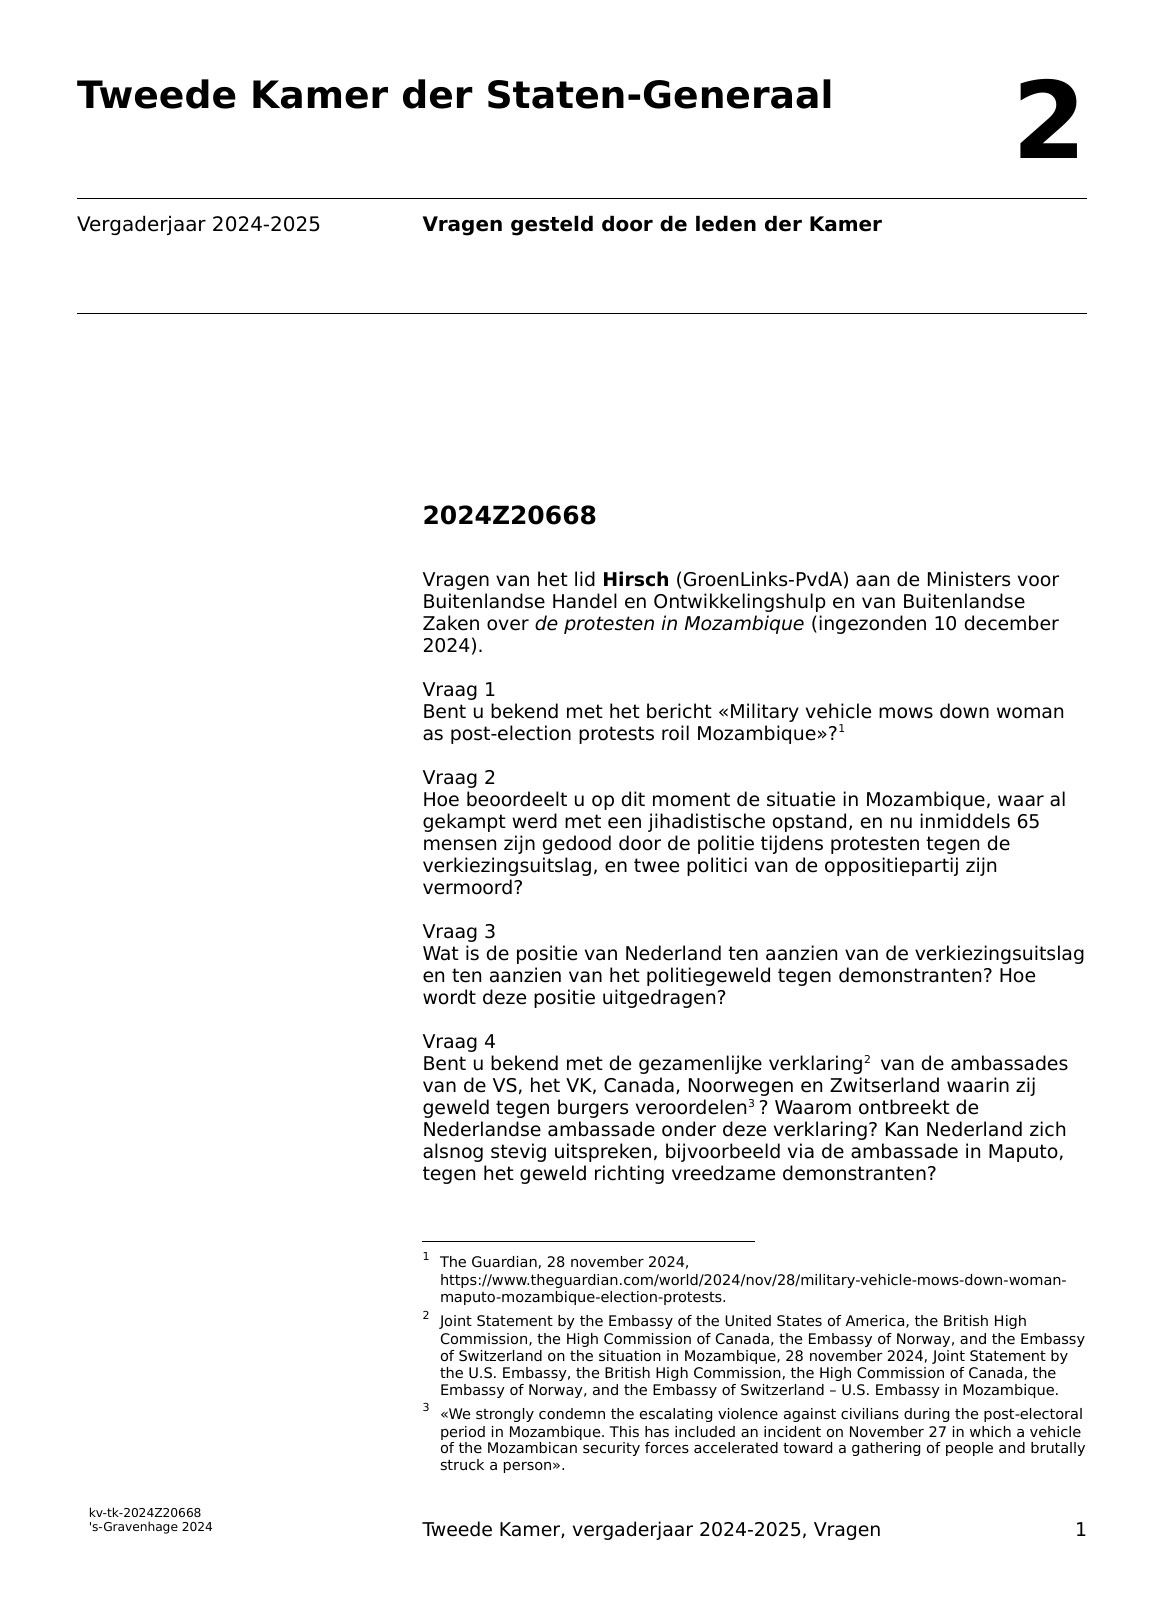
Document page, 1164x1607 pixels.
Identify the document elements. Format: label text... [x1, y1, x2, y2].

text Bent u bekend met het bericht «Military vehicle mows down woman as post-election protests roil Mozambique»? [422, 701, 1087, 745]
text Vraag 2 [422, 767, 1087, 789]
text kv-tk-2024Z20668 [88, 1506, 323, 1520]
table_header 2 [886, 59, 1087, 198]
text Vraag 4 [422, 1031, 1087, 1053]
text 's-Gravenhage 2024 [88, 1520, 323, 1534]
text Vraag 1 [422, 679, 1087, 701]
table_cell Vragen gesteld door de leden der Kamer [422, 199, 1087, 313]
table_cell Vergaderjaar 2024-2025 [77, 199, 422, 313]
table_header Tweede Kamer der Staten-Generaal [77, 59, 886, 198]
text «We strongly condemn the escalating violence against civilians during the post-electoral period in Mozambique. This has included an incident on November 27 in which a vehicle of the Mozambican security forces accelerated toward a gathering of people and brutally struck a person». [422, 1402, 1087, 1474]
text 2024Z20668 [422, 501, 1087, 531]
text Bent u bekend met de gezamenlijke verklaring van de ambassades van de VS, het VK, Canada, Noorwegen en Zwitserland waarin zij geweld tegen burgers veroordelen? Waarom ontbreekt de Nederlandse ambassade onder deze verklaring? Kan Nederland zich alsnog stevig uitspreken, bijvoorbeeld via de ambassade in Maputo, tegen het geweld richting vreedzame demonstranten? [422, 1053, 1087, 1185]
text Joint Statement by the Embassy of the United States of America, the British High Commission, the High Commission of Canada, the Embassy of Norway, and the Embassy of Switzerland on the situation in Mozambique, 28 november 2024, Joint Statement by the U.S. Embassy, the British High Commission, the High Commission of Canada, the Embassy of Norway, and the Embassy of Switzerland – U.S. Embassy in Mozambique. [422, 1309, 1087, 1399]
text Vragen van het lid Hirsch (GroenLinks-PvdA) aan de Ministers voor Buitenlandse Handel en Ontwikkelingshulp en van Buitenlandse Zaken over de protesten in Mozambique (ingezonden 10 december 2024). [422, 569, 1087, 657]
text Wat is de positie van Nederland ten aanzien van de verkiezingsuitslag en ten aanzien van het politiegeweld tegen demonstranten? Hoe wordt deze positie uitgedragen? [422, 943, 1087, 1009]
text Vraag 3 [422, 921, 1087, 943]
text The Guardian, 28 november 2024, https://www.theguardian.com/world/2024/nov/28/military-vehicle-mows-down-woman-maputo-mozambique-election-protests. [422, 1250, 1087, 1306]
text Hoe beoordeelt u op dit moment de situatie in Mozambique, waar al gekampt werd met een jihadistische opstand, en nu inmiddels 65 mensen zijn gedood door de politie tijdens protesten tegen de verkiezingsuitslag, en twee politici van de oppositiepartij zijn vermoord? [422, 789, 1087, 899]
